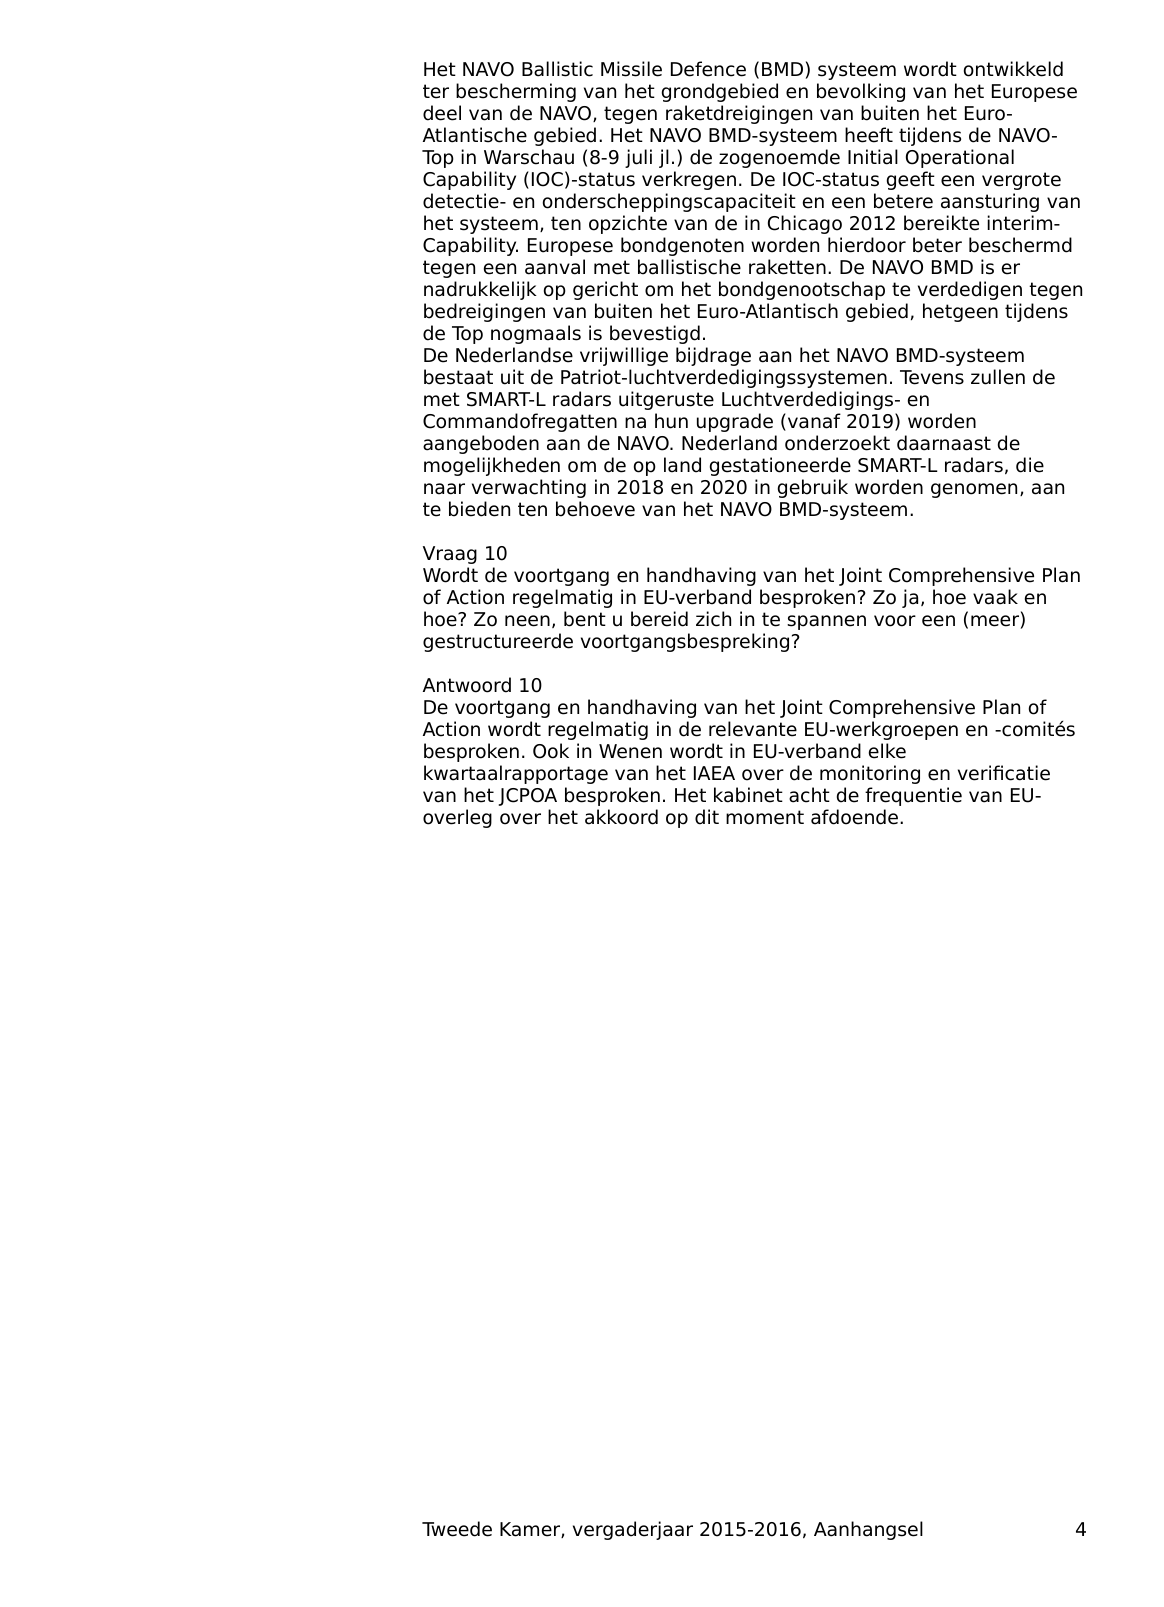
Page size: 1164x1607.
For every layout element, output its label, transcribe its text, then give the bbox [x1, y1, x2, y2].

text Wordt de voortgang en handhaving van het Joint Comprehensive Plan of Action regelmatig in EU-verband besproken? Zo ja, hoe vaak en hoe? Zo neen, bent u bereid zich in te spannen voor een (meer) gestructureerde voortgangsbespreking? [422, 565, 1087, 653]
text Het NAVO Ballistic Missile Defence (BMD) systeem wordt ontwikkeld ter bescherming van het grondgebied en bevolking van het Europese deel van de NAVO, tegen raketdreigingen van buiten het Euro-Atlantische gebied. Het NAVO BMD-systeem heeft tijdens de NAVO-Top in Warschau (8-9 juli jl.) de zogenoemde Initial Operational Capability (IOC)-status verkregen. De IOC-status geeft een vergrote detectie- en onderscheppingscapaciteit en een betere aansturing van het systeem, ten opzichte van de in Chicago 2012 bereikte interim- Capability. Europese bondgenoten worden hierdoor beter beschermd tegen een aanval met ballistische raketten. De NAVO BMD is er nadrukkelijk op gericht om het bondgenootschap te verdedigen tegen bedreigingen van buiten het Euro-Atlantisch gebied, hetgeen tijdens de Top nogmaals is bevestigd. [422, 59, 1087, 345]
text Antwoord 10 [422, 675, 1087, 697]
text Vraag 10 [422, 543, 1087, 565]
text De voortgang en handhaving van het Joint Comprehensive Plan of Action wordt regelmatig in de relevante EU-werkgroepen en -comités besproken. Ook in Wenen wordt in EU-verband elke kwartaalrapportage van het IAEA over de monitoring en verificatie van het JCPOA besproken. Het kabinet acht de frequentie van EU-overleg over het akkoord op dit moment afdoende. [422, 697, 1087, 829]
text De Nederlandse vrijwillige bijdrage aan het NAVO BMD-systeem bestaat uit de Patriot-luchtverdedigingssystemen. Tevens zullen de met SMART-L radars uitgeruste Luchtverdedigings- en Commandofregatten na hun upgrade (vanaf 2019) worden aangeboden aan de NAVO. Nederland onderzoekt daarnaast de mogelijkheden om de op land gestationeerde SMART-L radars, die naar verwachting in 2018 en 2020 in gebruik worden genomen, aan te bieden ten behoeve van het NAVO BMD-systeem. [422, 345, 1087, 521]
